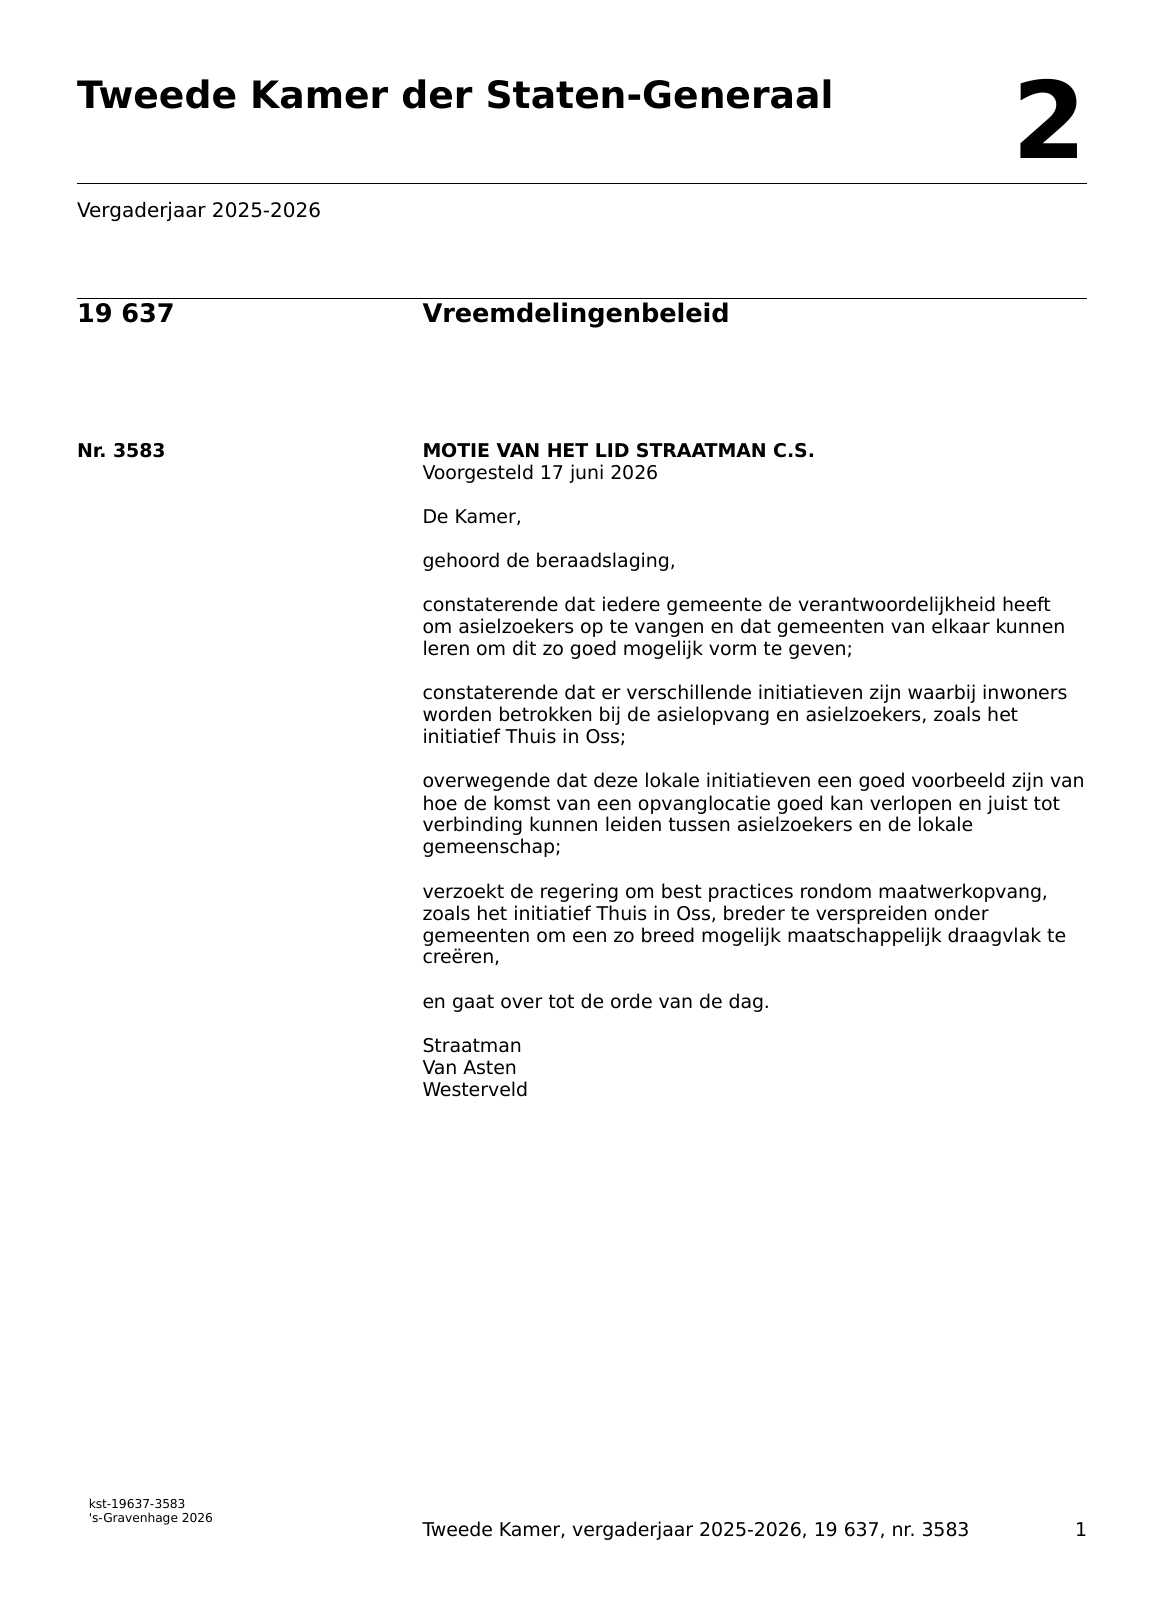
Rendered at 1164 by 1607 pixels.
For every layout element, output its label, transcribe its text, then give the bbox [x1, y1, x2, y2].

text Straatman [422, 1035, 1087, 1057]
table_cell Vergaderjaar 2025-2026 [77, 184, 1087, 298]
table_header Tweede Kamer der Staten-Generaal [77, 59, 886, 183]
text De Kamer, [422, 506, 1087, 528]
text 's-Gravenhage 2026 [88, 1511, 323, 1525]
text constaterende dat er verschillende initiatieven zijn waarbij inwoners worden betrokken bij de asielopvang en asielzoekers, zoals het initiatief Thuis in Oss; [422, 682, 1087, 748]
text en gaat over tot de orde van de dag. [422, 991, 1087, 1013]
text overwegende dat deze lokale initiatieven een goed voorbeeld zijn van hoe de komst van een opvanglocatie goed kan verlopen en juist tot verbinding kunnen leiden tussen asielzoekers en de lokale gemeenschap; [422, 770, 1087, 858]
text verzoekt de regering om best practices rondom maatwerkopvang, zoals het initiatief Thuis in Oss, breder te verspreiden onder gemeenten om een zo breed mogelijk maatschappelijk draagvlak te creëren, [422, 881, 1087, 968]
text constaterende dat iedere gemeente de verantwoordelijkheid heeft om asielzoekers op te vangen en dat gemeenten van elkaar kunnen leren om dit zo goed mogelijk vorm te geven; [422, 594, 1087, 660]
text Van Asten [422, 1057, 1087, 1079]
text kst-19637-3583 [88, 1497, 323, 1511]
text Westerveld [422, 1079, 1087, 1101]
text Voorgesteld 17 juni 2026 [422, 462, 1087, 484]
table_header 2 [886, 59, 1087, 183]
subtitle Nr. 3583 MOTIE VAN HET LID STRAATMAN C.S. [77, 440, 1087, 462]
text gehoord de beraadslaging, [422, 550, 1087, 572]
subtitle 19 637 Vreemdelingenbeleid [77, 299, 1087, 329]
